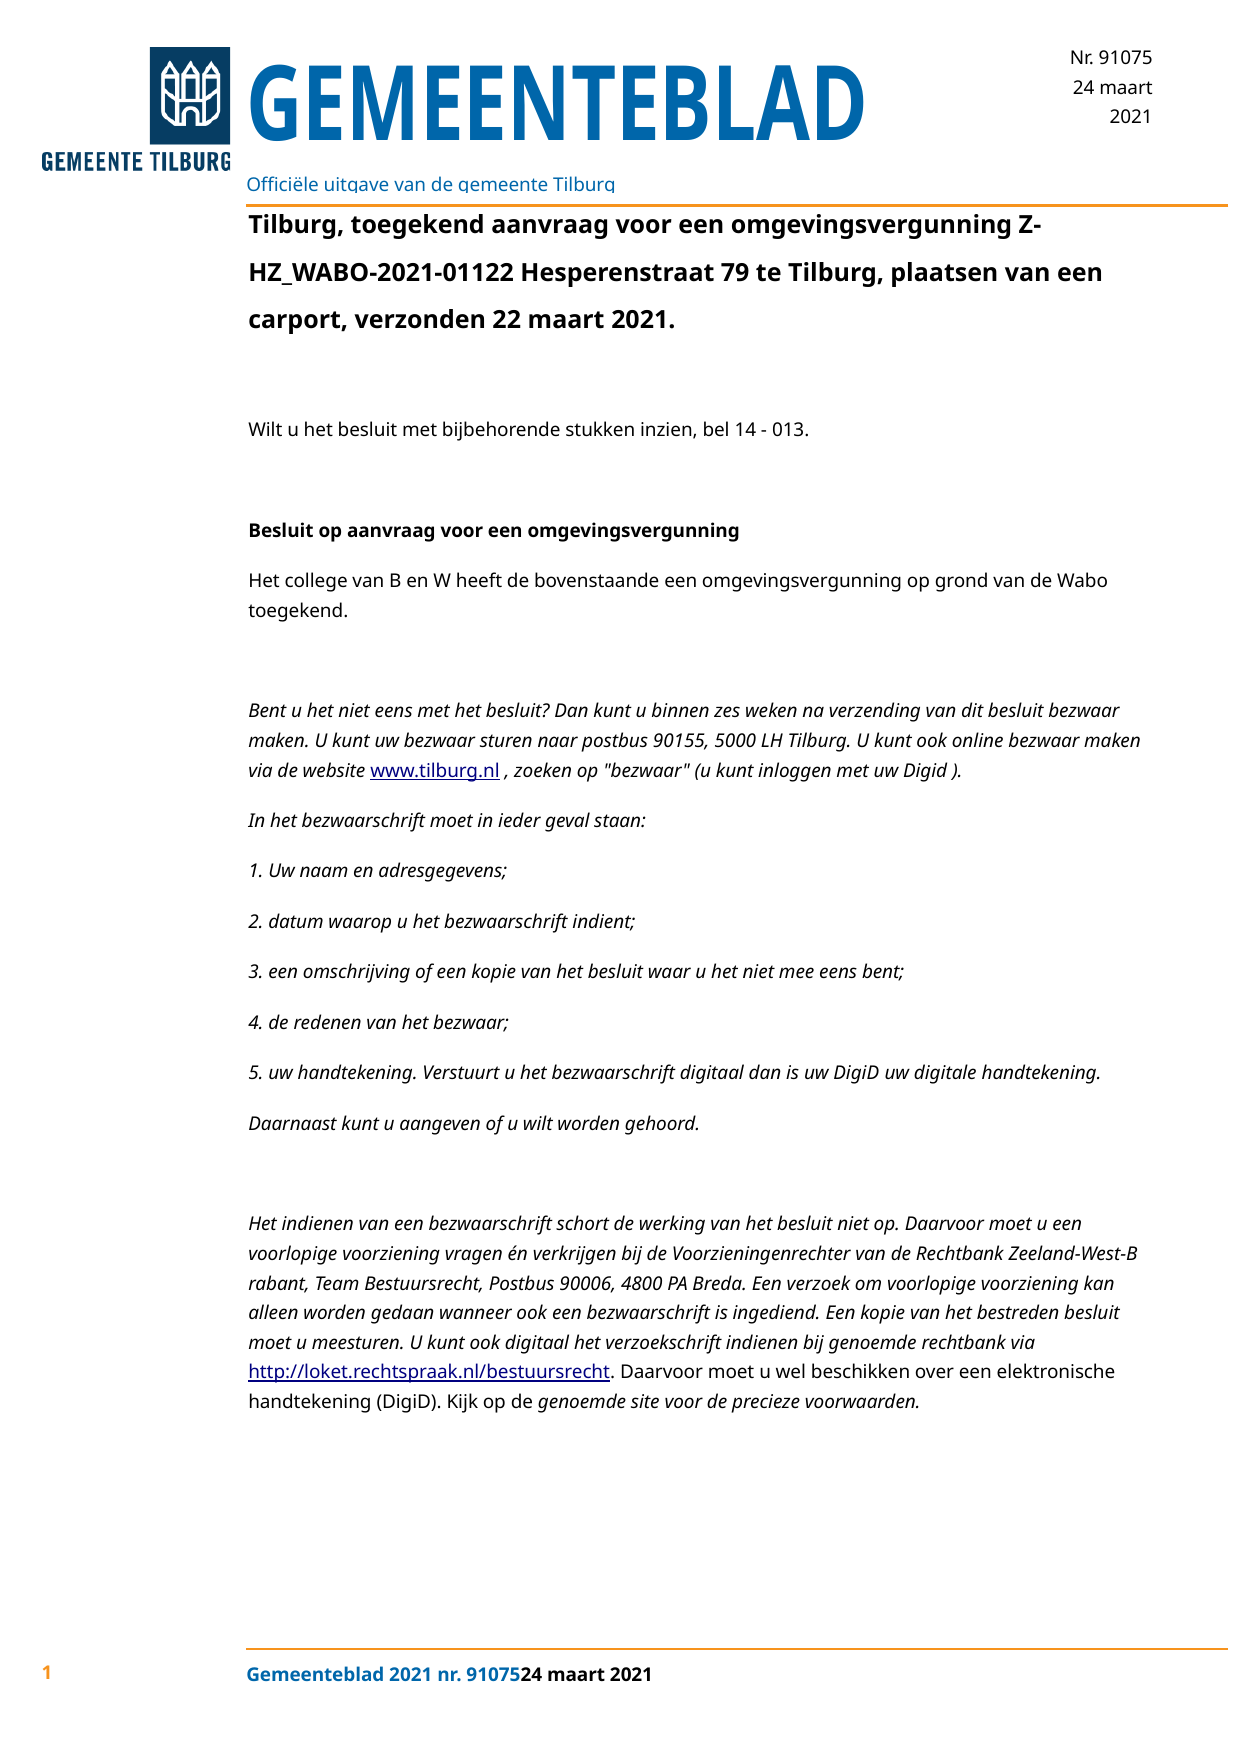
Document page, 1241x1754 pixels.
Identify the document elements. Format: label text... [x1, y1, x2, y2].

text Het college van B en W heeft de bovenstaande een omgevingsvergunning op grond van de Wabo toegekend. [248, 567, 1152, 622]
text Wilt u het besluit met bijbehorende stukken inzien, bel 14 - 013. [248, 416, 1152, 442]
text Het indienen van een bezwaarschrift schort de werking van het besluit niet op. Daarvoor moet u een voorlopige voorziening vragen én verkrijgen bij de Voorzieningenrechter van de Rechtbank Zeeland-West-B rabant, Team Bestuursrecht, Postbus 90006, 4800 PA Breda. Een verzoek om voorlopige voorziening kan alleen worden gedaan wanneer ook een bezwaarschrift is ingediend. Een kopie van het bestreden besluit moet u meesturen. U kunt ook digitaal het verzoekschrift indienen bij genoemde rechtbank via http://loket.rechtspraak.nl/bestuursrecht. Daarvoor moet u wel beschikken over een elektronische handtekening (DigiD). Kijk op de genoemde site voor de precieze voorwaarden. [248, 1211, 1152, 1414]
text Bent u het niet eens met het besluit? Dan kunt u binnen zes weken na verzending van dit besluit bezwaar maken. U kunt uw bezwaar sturen naar postbus 90155, 5000 LH Tilburg. U kunt ook online bezwaar maken via de website www.tilburg.nl , zoeken op "bezwaar" (u kunt inloggen met uw Digid ). [248, 698, 1152, 782]
text Besluit op aanvraag voor een omgevingsvergunning [248, 517, 1152, 542]
text 3. een omschrijving of een kopie van het besluit waar u het niet mee eens bent; [248, 958, 1152, 984]
picture [41, 47, 231, 172]
text In het bezwaarschrift moet in ieder geval staan: [248, 807, 1152, 833]
text 2. datum waarop u het bezwaarschrift indient; [248, 908, 1152, 934]
text 4. de redenen van het bezwaar; [248, 1009, 1152, 1034]
text Tilburg, toegekend aanvraag voor een omgevingsvergunning Z-HZ_WABO-2021-01122 Hesperenstraat 79 te Tilburg, plaatsen van een carport, verzonden 22 maart 2021. [248, 207, 1152, 336]
text 1. Uw naam en adresgegevens; [248, 858, 1152, 883]
text 5. uw handtekening. Verstuurt u het bezwaarschrift digitaal dan is uw DigiD uw digitale handtekening. [248, 1059, 1152, 1085]
text Daarnaast kunt u aangeven of u wilt worden gehoord. [248, 1110, 1152, 1135]
